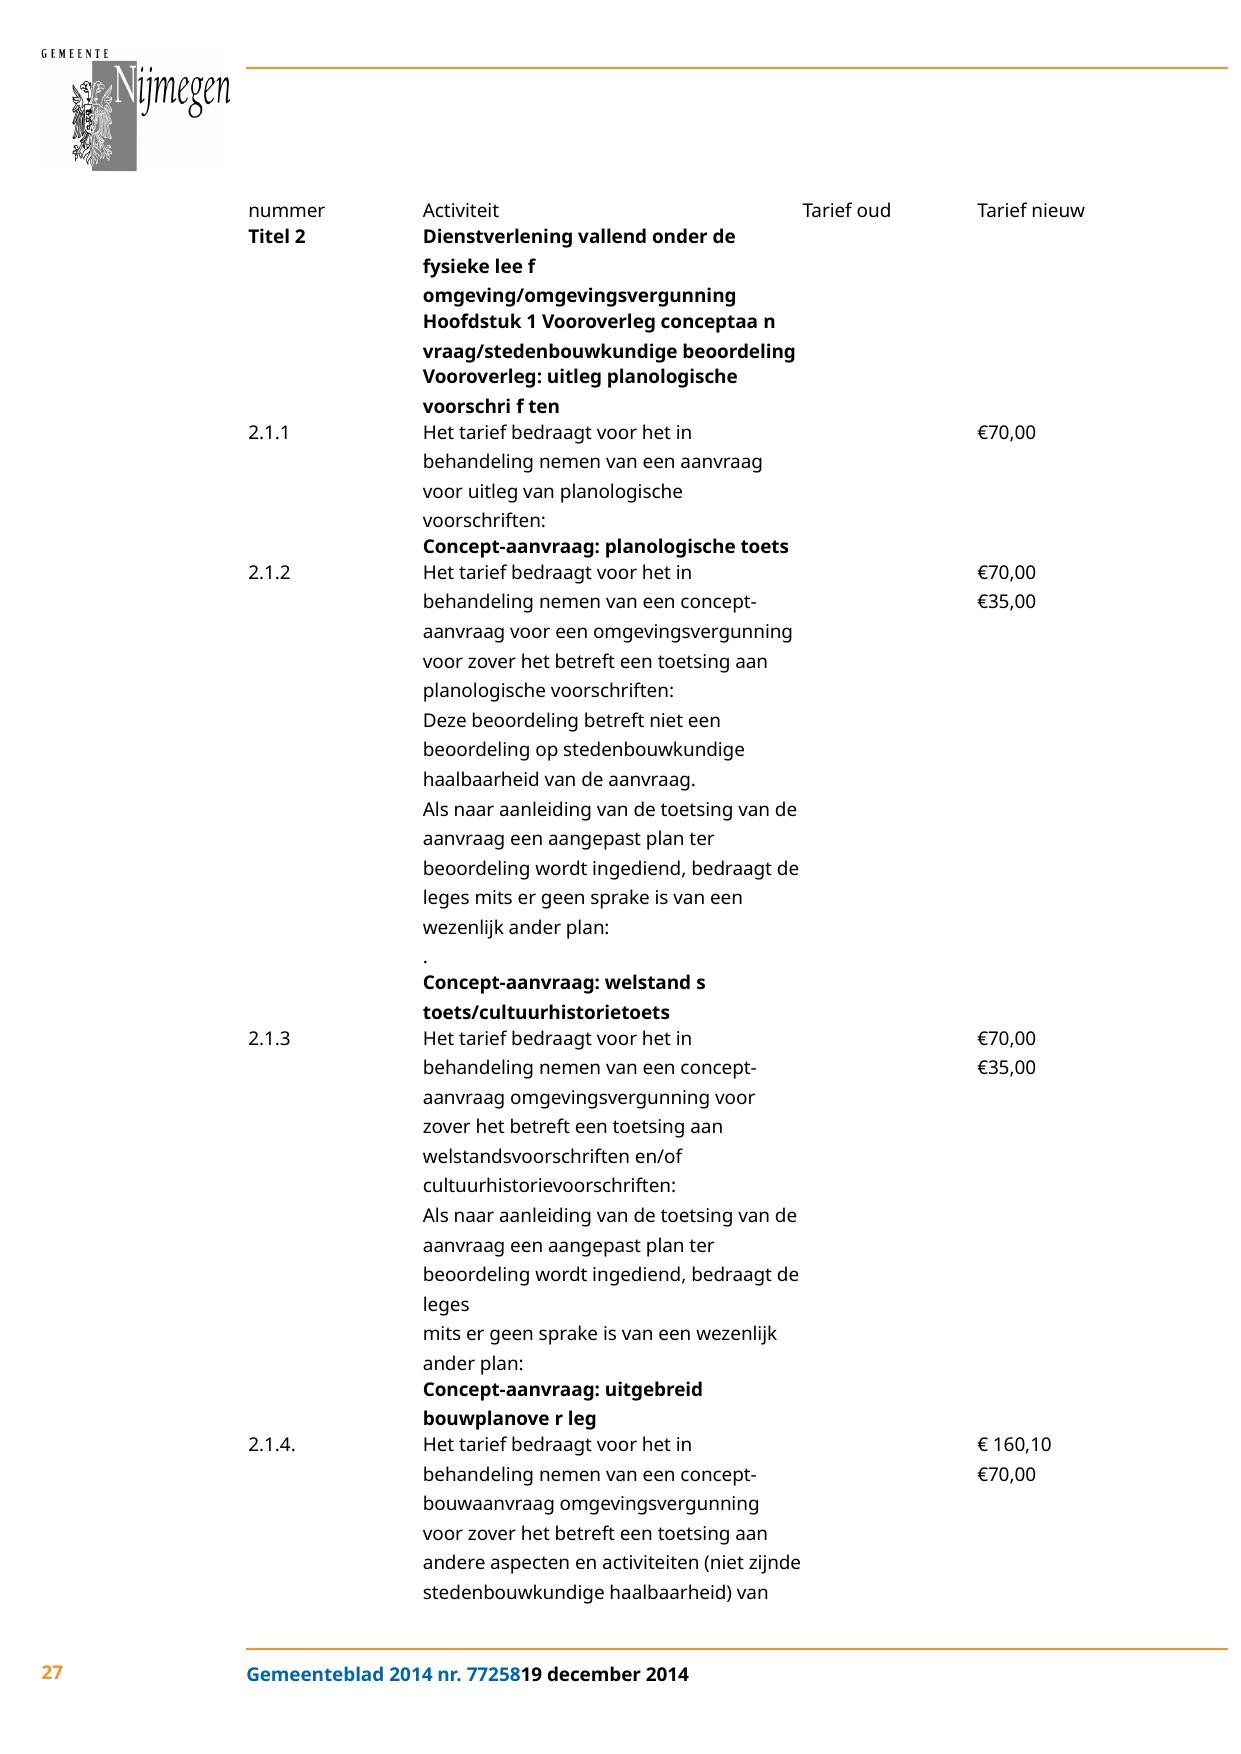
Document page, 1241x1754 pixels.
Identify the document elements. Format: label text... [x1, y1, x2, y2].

table_cell [848, 95, 1000, 121]
table_cell 2.1.2 [248, 559, 423, 969]
table_cell Concept-aanvraag: welstand s toets/cultuurhistorietoets [423, 970, 802, 1025]
table_cell [977, 224, 1152, 308]
table_cell [400, 121, 848, 146]
table_cell [802, 224, 977, 308]
table_cell Het tarief bedraagt voor het in behandeling nemen van een concept-aanvraag voor een omgevingsvergunning voor zover het betreft een toetsing aan planologische voorschriften: Deze beoordeling betreft niet een beoordeling op stedenbouwkundige haalbaarheid van de aanvraag. Als naar aanleiding van de toetsing van de aanvraag een aangepast plan ter beoordeling wordt ingediend, bedraagt de leges mits er geen sprake is van een wezenlijk ander plan: . [423, 559, 802, 969]
table_cell € 160,10 €70,00 [977, 1431, 1152, 1605]
table_header nummer [248, 198, 423, 223]
table_header Activiteit [423, 198, 802, 223]
picture [41, 47, 231, 172]
table_cell Hoofdstuk 1 Vooroverleg conceptaa n vraag/stedenbouwkundige beoordeling [423, 308, 802, 364]
table_header Tarief oud [802, 198, 977, 223]
table_cell 2.1.4. [248, 1431, 423, 1605]
table_cell Titel 2 [248, 224, 423, 308]
table_cell [802, 970, 977, 1025]
table_cell €70,00 [977, 419, 1152, 533]
table_cell [802, 419, 977, 533]
table_cell Het tarief bedraagt voor het in behandeling nemen van een concept-aanvraag omgevingsvergunning voor zover het betreft een toetsing aan welstandsvoorschriften en/of cultuurhistorievoorschriften: Als naar aanleiding van de toetsing van de aanvraag een aangepast plan ter beoordeling wordt ingediend, bedraagt de leges mits er geen sprake is van een wezenlijk ander plan: [423, 1025, 802, 1376]
table_cell Vooroverleg: uitleg planologische voorschri f ten [423, 364, 802, 419]
table_cell [248, 121, 400, 146]
table_cell 2.1.1 [248, 419, 423, 533]
table_cell [802, 308, 977, 364]
table_cell [977, 1376, 1152, 1431]
table_cell [802, 1376, 977, 1431]
table_cell [802, 1431, 977, 1605]
table_cell 2.1.3 [248, 1025, 423, 1376]
table_cell [248, 364, 423, 419]
table_cell [802, 364, 977, 419]
table_cell [802, 534, 977, 559]
table_cell [248, 1376, 423, 1431]
table_cell [248, 534, 423, 559]
table_cell [848, 121, 1000, 146]
table_cell Dienstverlening vallend onder de fysieke lee f omgeving/omgevingsvergunning [423, 224, 802, 308]
table_cell [248, 970, 423, 1025]
table_cell [248, 95, 400, 121]
table_cell Het tarief bedraagt voor het in behandeling nemen van een aanvraag voor uitleg van planologische voorschriften: [423, 419, 802, 533]
table_cell €70,00 €35,00 [977, 1025, 1152, 1376]
table_cell [1000, 121, 1152, 146]
table_cell [802, 559, 977, 969]
table_cell Concept-aanvraag: uitgebreid bouwplanove r leg [423, 1376, 802, 1431]
table_header Tarief nieuw [977, 198, 1152, 223]
table_cell [248, 308, 423, 364]
table_cell €70,00 €35,00 [977, 559, 1152, 969]
table_cell [977, 534, 1152, 559]
table_cell [977, 364, 1152, 419]
table_cell Concept-aanvraag: planologische toets [423, 534, 802, 559]
table_cell [977, 308, 1152, 364]
table_cell [400, 95, 848, 121]
table_cell [1000, 95, 1152, 121]
table_cell [802, 1025, 977, 1376]
table_cell Het tarief bedraagt voor het in behandeling nemen van een concept-bouwaanvraag omgevingsvergunning voor zover het betreft een toetsing aan andere aspecten en activiteiten (niet zijnde stedenbouwkundige haalbaarheid) van [423, 1431, 802, 1605]
table_cell [977, 970, 1152, 1025]
